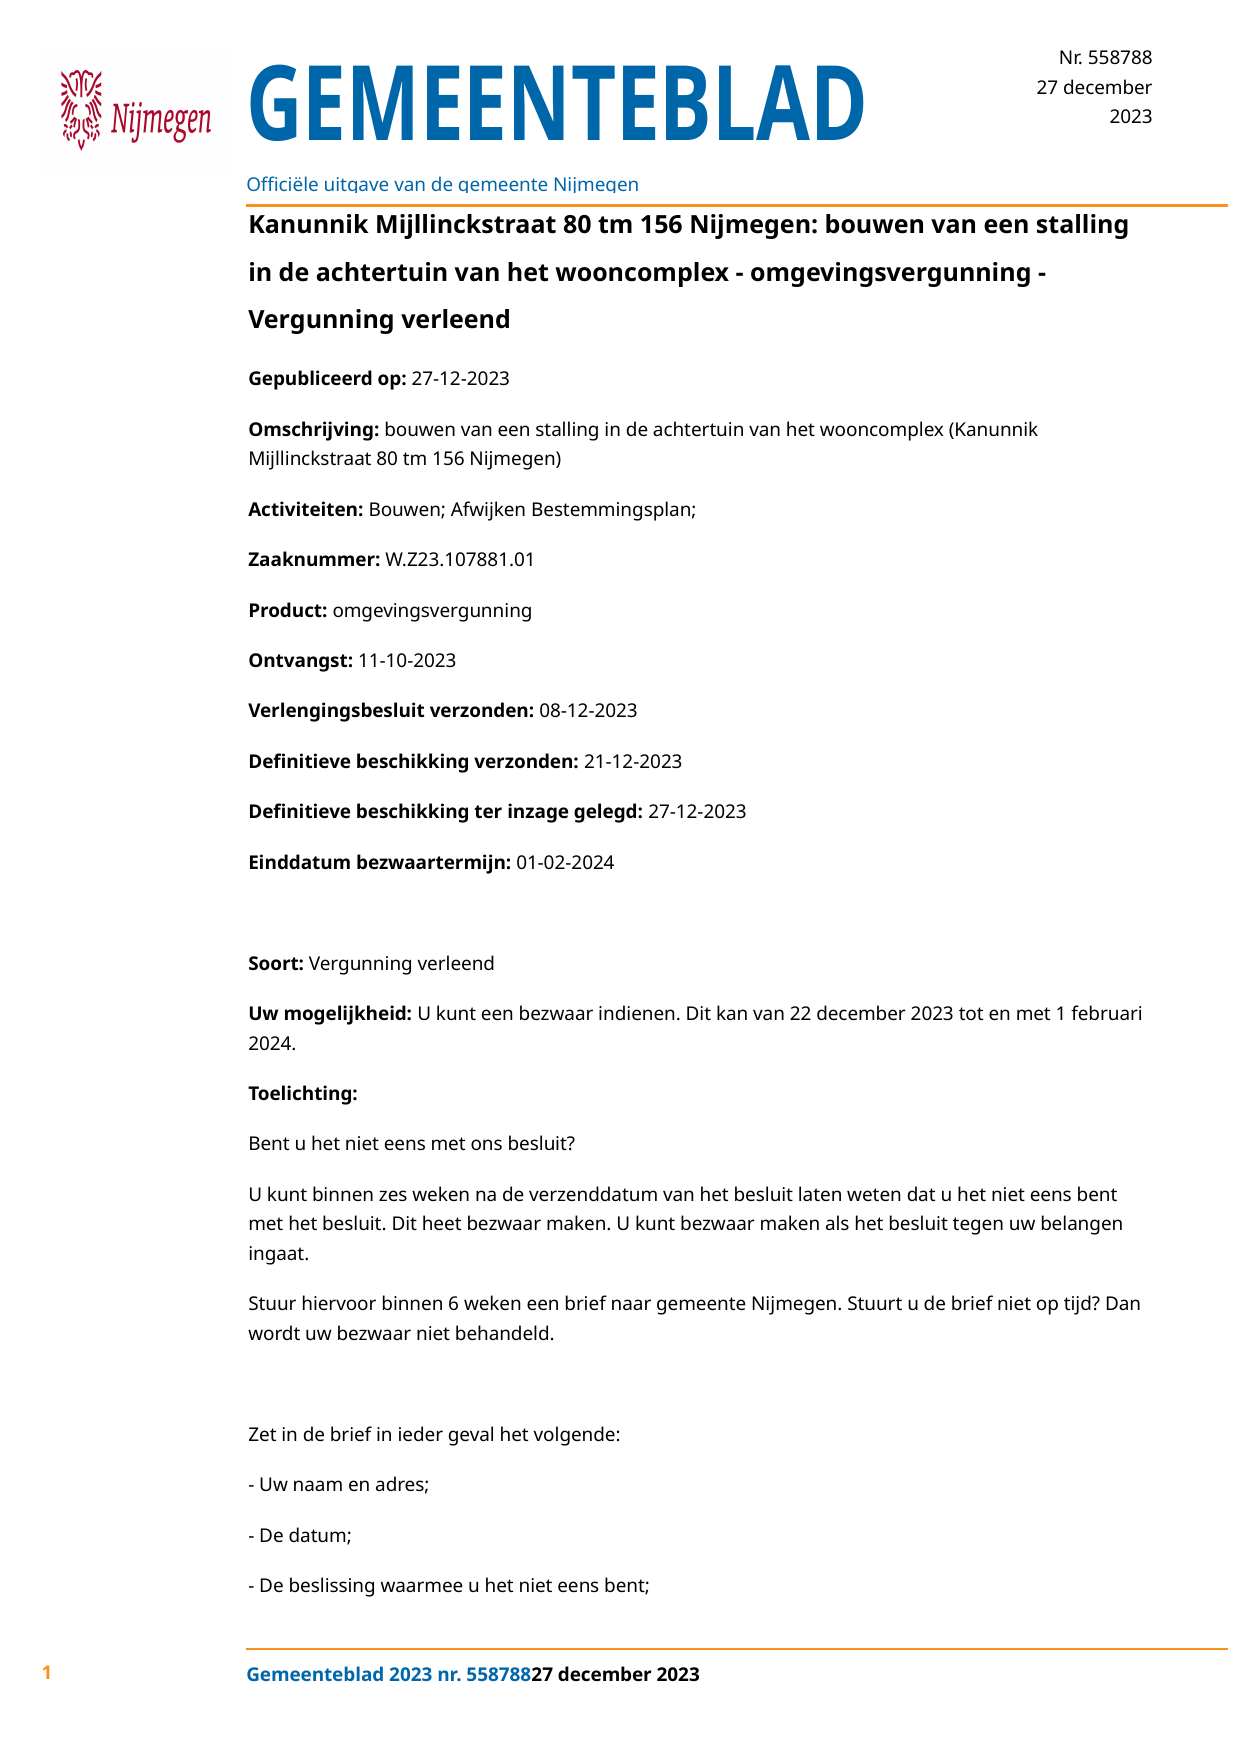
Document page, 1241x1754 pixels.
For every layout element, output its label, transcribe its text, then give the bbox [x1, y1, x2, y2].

text Verlengingsbesluit verzonden: 08-12-2023 [248, 698, 1152, 723]
text Uw mogelijkheid: U kunt een bezwaar indienen. Dit kan van 22 december 2023 tot en met 1 februari 2024. [248, 1000, 1152, 1055]
text Stuur hiervoor binnen 6 weken een brief naar gemeente Nijmegen. Stuurt u de brief niet op tijd? Dan wordt uw bezwaar niet behandeld. [248, 1291, 1152, 1346]
text Zaaknummer: W.Z23.107881.01 [248, 546, 1152, 572]
text U kunt binnen zes weken na de verzenddatum van het besluit laten weten dat u het niet eens bent met het besluit. Dit heet bezwaar maken. U kunt bezwaar maken als het besluit tegen uw belangen ingaat. [248, 1181, 1152, 1266]
text Kanunnik Mijllinckstraat 80 tm 156 Nijmegen: bouwen van een stalling in de achtertuin van het wooncomplex - omgevingsvergunning - Vergunning verleend [248, 207, 1152, 336]
text - De datum; [248, 1522, 1152, 1547]
text Omschrijving: bouwen van een stalling in de achtertuin van het wooncomplex (Kanunnik Mijllinckstraat 80 tm 156 Nijmegen) [248, 416, 1152, 471]
text Einddatum bezwaartermijn: 01-02-2024 [248, 849, 1152, 874]
text Definitieve beschikking verzonden: 21-12-2023 [248, 748, 1152, 774]
text Gepubliceerd op: 27-12-2023 [248, 366, 1152, 391]
text Bent u het niet eens met ons besluit? [248, 1131, 1152, 1156]
picture [41, 47, 231, 172]
text - Uw naam en adres; [248, 1471, 1152, 1497]
text Activiteiten: Bouwen; Afwijken Bestemmingsplan; [248, 496, 1152, 522]
text Zet in de brief in ieder geval het volgende: [248, 1421, 1152, 1447]
text Soort: Vergunning verleend [248, 950, 1152, 975]
text Ontvangst: 11-10-2023 [248, 647, 1152, 673]
text - De beslissing waarmee u het niet eens bent; [248, 1572, 1152, 1598]
text Definitieve beschikking ter inzage gelegd: 27-12-2023 [248, 798, 1152, 824]
text Product: omgevingsvergunning [248, 597, 1152, 622]
text Toelichting: [248, 1080, 1152, 1106]
